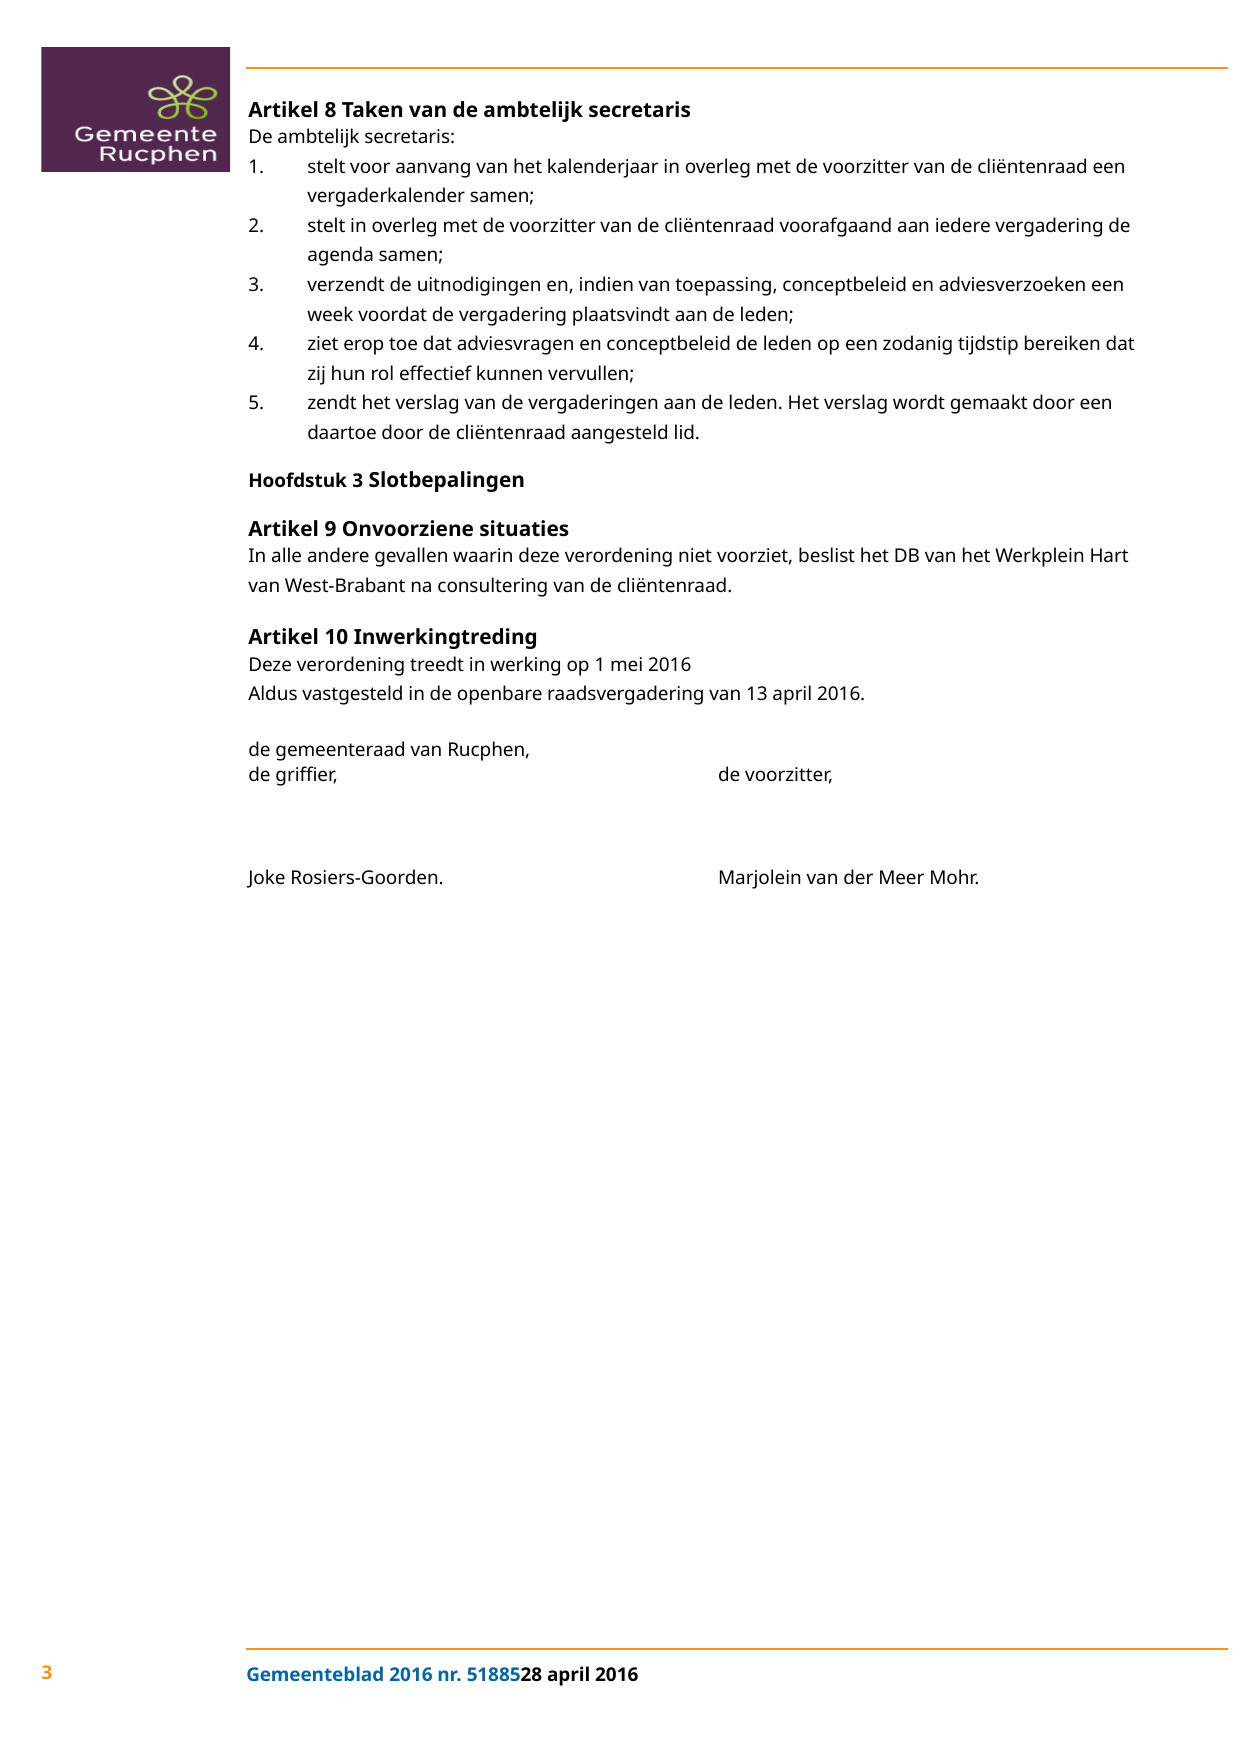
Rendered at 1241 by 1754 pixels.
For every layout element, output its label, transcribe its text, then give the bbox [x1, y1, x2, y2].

text Artikel 9 Onvoorziene situaties [248, 514, 1152, 542]
list stelt in overleg met de voorzitter van de cliëntenraad voorafgaand aan iedere vergadering de agenda samen; [248, 212, 1152, 267]
text Aldus vastgesteld in de openbare raadsvergadering van 13 april 2016. [248, 680, 1152, 706]
table_cell de gemeenteraad van Rucphen, [248, 736, 1152, 762]
list zendt het verslag van de vergaderingen aan de leden. Het verslag wordt gemaakt door een daartoe door de cliëntenraad aangesteld lid. [248, 389, 1152, 445]
text Hoofdstuk 3 Slotbepalingen [248, 465, 1152, 493]
text De ambtelijk secretaris: [248, 123, 1152, 149]
table_cell [248, 787, 1152, 813]
table_header [248, 710, 1152, 736]
picture [41, 47, 231, 172]
list ziet erop toe dat adviesvragen en conceptbeleid de leden op een zodanig tijdstip bereiken dat zij hun rol effectief kunnen vervullen; [248, 330, 1152, 386]
table_cell [248, 839, 1152, 864]
table_cell Joke Rosiers-Goorden. [248, 865, 718, 890]
text Artikel 8 Taken van de ambtelijk secretaris [248, 95, 1152, 123]
list stelt voor aanvang van het kalenderjaar in overleg met de voorzitter van de cliëntenraad een vergaderkalender samen; [248, 153, 1152, 208]
text Artikel 10 Inwerkingtreding [248, 622, 1152, 651]
table_cell de griffier, [248, 762, 718, 787]
table_cell de voorzitter, [718, 762, 1152, 787]
list verzendt de uitnodigingen en, indien van toepassing, conceptbeleid en adviesverzoeken een week voordat de vergadering plaatsvindt aan de leden; [248, 271, 1152, 326]
table_cell Marjolein van der Meer Mohr. [718, 865, 1152, 890]
text In alle andere gevallen waarin deze verordening niet voorziet, beslist het DB van het Werkplein Hart van West-Brabant na consultering van de cliëntenraad. [248, 542, 1152, 598]
text Deze verordening treedt in werking op 1 mei 2016 [248, 651, 1152, 677]
table_cell [248, 813, 1152, 839]
